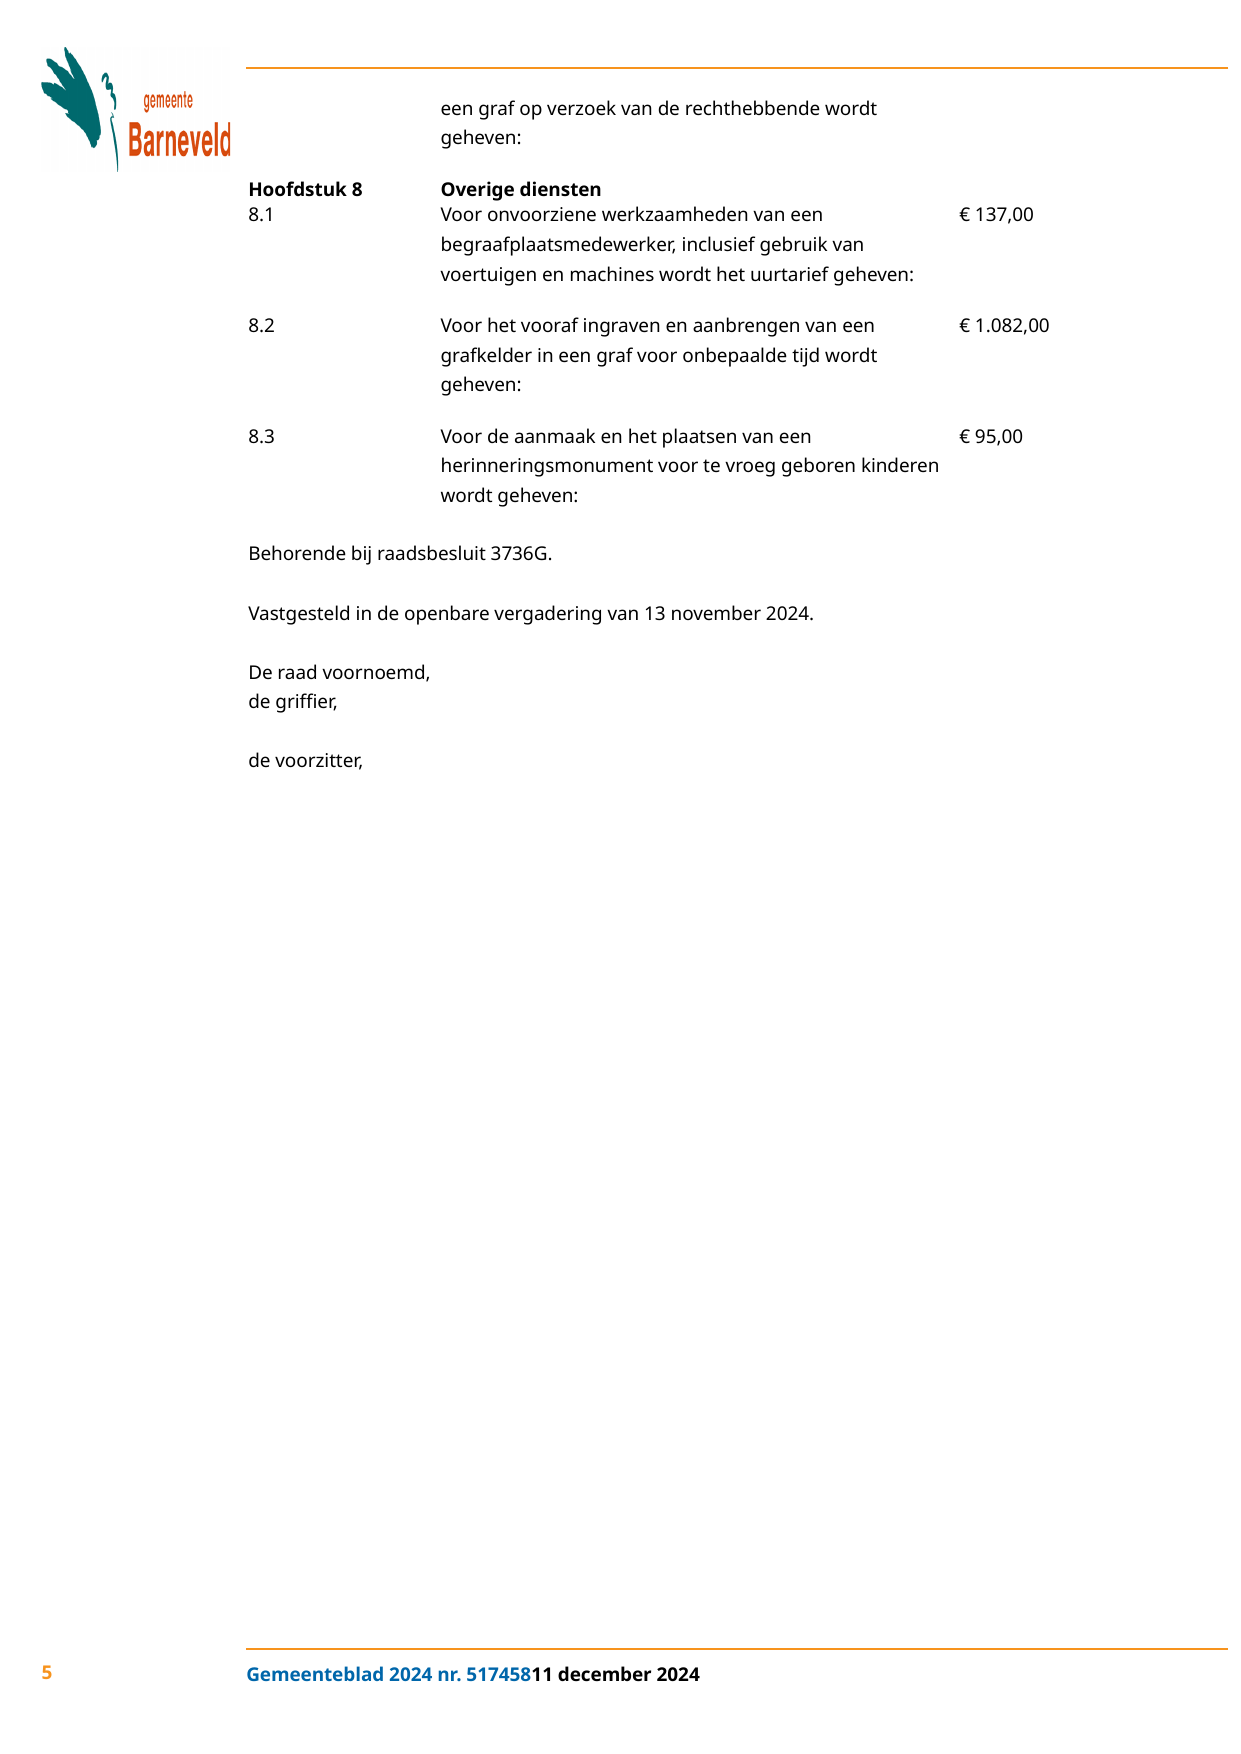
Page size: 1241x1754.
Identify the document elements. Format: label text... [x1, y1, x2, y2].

table_cell [248, 150, 440, 176]
table_cell een graf op verzoek van de rechthebbende wordt geheven: [440, 95, 959, 150]
table_cell [248, 286, 440, 312]
table_cell [959, 397, 1152, 423]
table_cell € 1.082,00 [959, 312, 1152, 397]
table_cell Voor het vooraf ingraven en aanbrengen van een grafkelder in een graf voor onbepaalde tijd wordt geheven: [440, 312, 959, 397]
table_cell [959, 95, 1152, 150]
table_cell 8.2 [248, 312, 440, 397]
table_cell Voor onvoorziene werkzaamheden van een begraafplaatsmedewerker, inclusief gebruik van voertuigen en machines wordt het uurtarief geheven: [440, 202, 959, 286]
table_cell Voor de aanmaak en het plaatsen van een herinneringsmonument voor te vroeg geboren kinderen wordt geheven: [440, 423, 959, 508]
table_cell [248, 95, 440, 150]
table_cell 8.3 [248, 423, 440, 508]
text Vastgesteld in de openbare vergadering van 13 november 2024. [248, 600, 1152, 625]
table_cell [959, 150, 1152, 176]
table_cell [959, 176, 1152, 202]
text De raad voornoemd, [248, 659, 1152, 684]
table_cell [440, 286, 959, 312]
text de griffier, [248, 688, 1152, 714]
table_cell Overige diensten [440, 176, 959, 202]
table_cell € 137,00 [959, 202, 1152, 286]
table_cell € 95,00 [959, 423, 1152, 508]
table_cell 8.1 [248, 202, 440, 286]
table_cell [959, 286, 1152, 312]
picture [41, 47, 231, 172]
text Behorende bij raadsbesluit 3736G. [248, 541, 1152, 566]
table_cell [440, 397, 959, 423]
table_cell Hoofdstuk 8 [248, 176, 440, 202]
table_cell [440, 150, 959, 176]
table_cell [248, 397, 440, 423]
text de voorzitter, [248, 748, 1152, 773]
